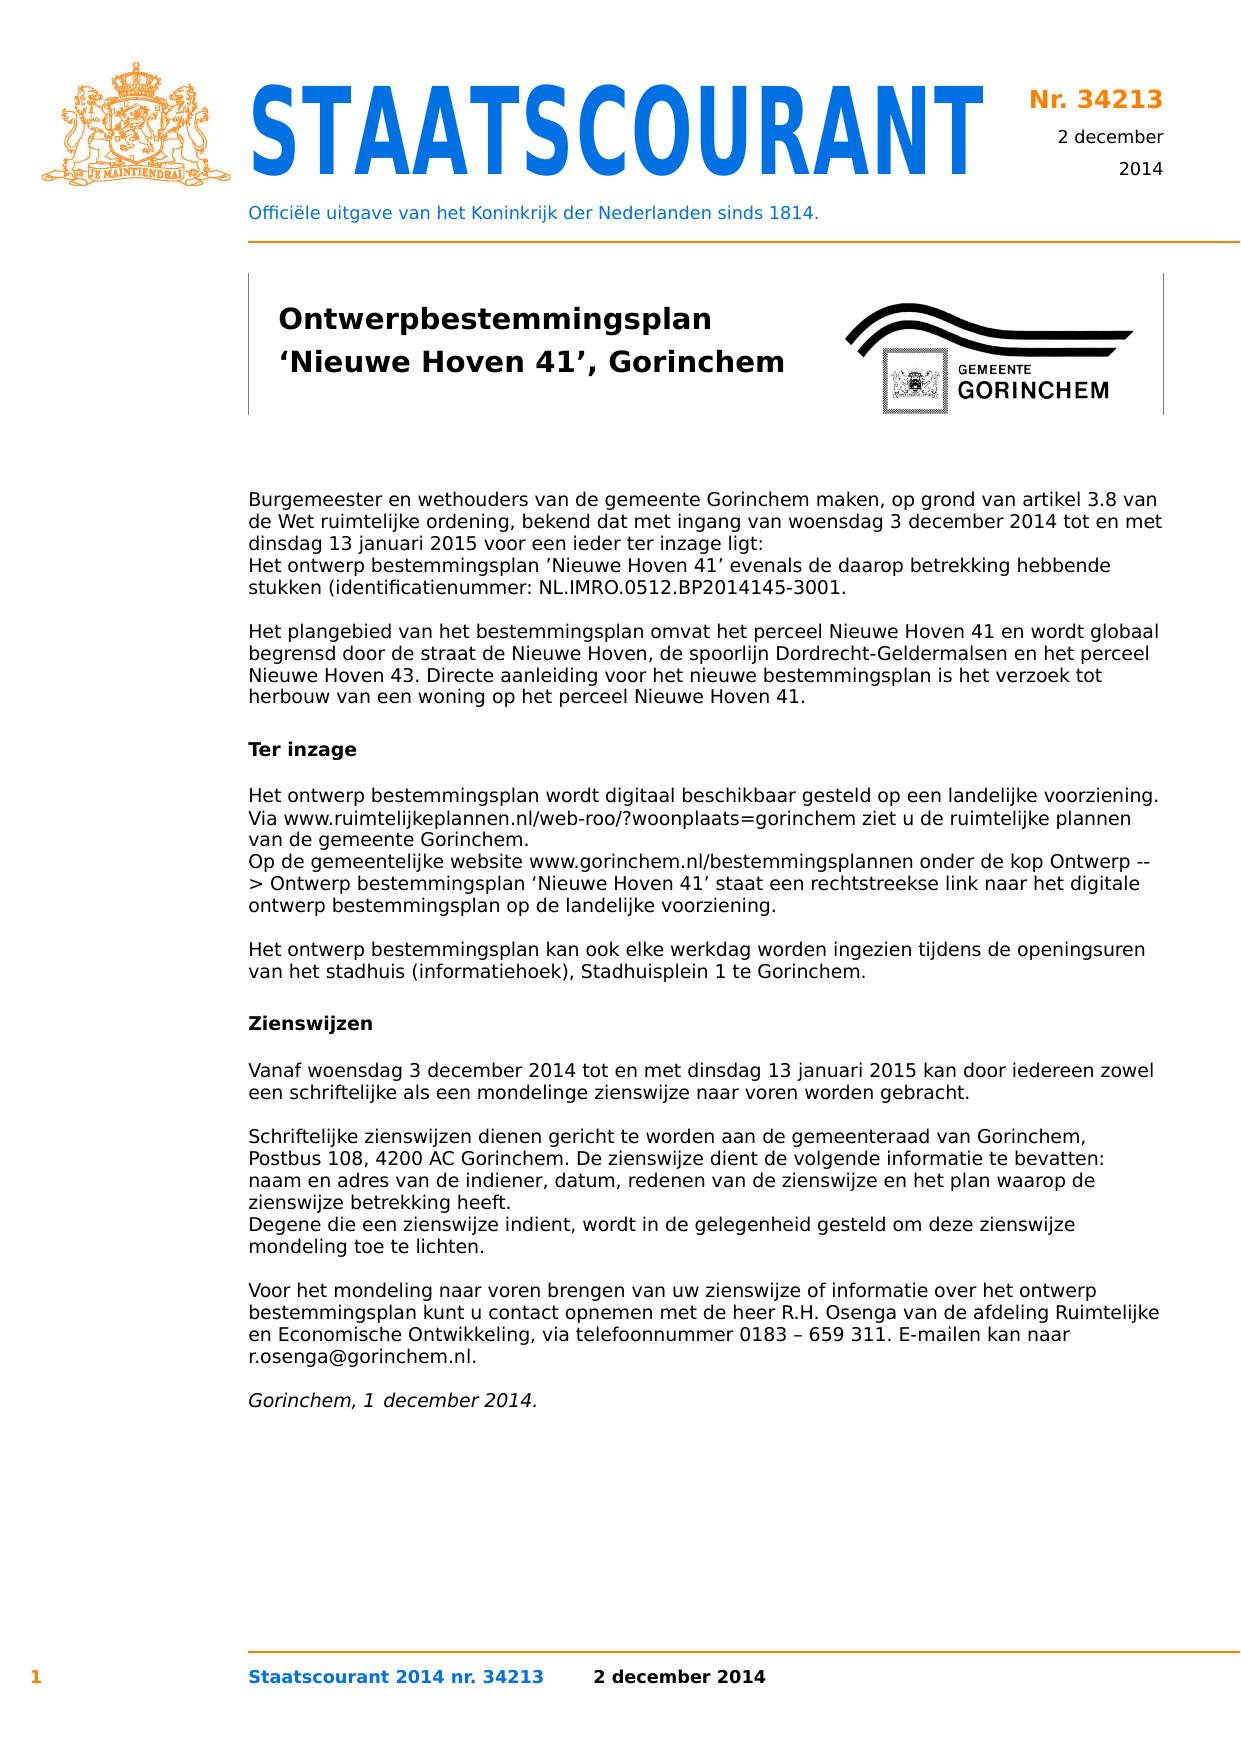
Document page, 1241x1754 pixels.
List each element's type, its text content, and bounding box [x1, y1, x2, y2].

subtitle Ter inzage [248, 738, 1163, 760]
subtitle Ontwerpbestemmingsplan ‘Nieuwe Hoven 41’, Gorinchem [249, 273, 1163, 415]
text Voor het mondeling naar voren brengen van uw zienswijze of informatie over het ontwerp bestemmingsplan kunt u contact opnemen met de heer R.H. Osenga van de afdeling Ruimtelijke en Economische Ontwikkeling, via telefoonnummer 0183 – 659 311. E-mailen kan naar r.osenga@gorinchem.nl. [248, 1280, 1163, 1368]
text Vanaf woensdag 3 december 2014 tot en met dinsdag 13 januari 2015 kan door iedereen zowel een schriftelijke als een mondelinge zienswijze naar voren worden gebracht. [248, 1060, 1163, 1104]
text Het ontwerp bestemmingsplan ’Nieuwe Hoven 41’ evenals de daarop betrekking hebbende stukken (identificatienummer: NL.IMRO.0512.BP2014145-3001. [248, 555, 1163, 599]
text Het plangebied van het bestemmingsplan omvat het perceel Nieuwe Hoven 41 en wordt globaal begrensd door de straat de Nieuwe Hoven, de spoorlijn Dordrecht-Geldermalsen en het perceel Nieuwe Hoven 43. Directe aanleiding voor het nieuwe bestemmingsplan is het verzoek tot herbouw van een woning op het perceel Nieuwe Hoven 41. [248, 621, 1163, 708]
text Op de gemeentelijke website www.gorinchem.nl/bestemmingsplannen onder de kop Ontwerp --> Ontwerp bestemmingsplan ‘Nieuwe Hoven 41’ staat een rechtstreekse link naar het digitale ontwerp bestemmingsplan op de landelijke voorziening. [248, 851, 1163, 917]
picture [844, 302, 1134, 415]
text Degene die een zienswijze indient, wordt in de gelegenheid gesteld om deze zienswijze mondeling toe te lichten. [248, 1214, 1163, 1258]
picture [41, 62, 231, 186]
text Het ontwerp bestemmingsplan kan ook elke werkdag worden ingezien tijdens de openingsuren van het stadhuis (informatiehoek), Stadhuisplein 1 te Gorinchem. [248, 939, 1163, 983]
table_cell 2014 [998, 153, 1240, 203]
table_cell Officiële uitgave van het Koninkrijk der Nederlanden sinds 1814. [248, 203, 1240, 241]
table_header Nr. 34213 [998, 62, 1240, 121]
text Het ontwerp bestemmingsplan wordt digitaal beschikbaar gesteld op een landelijke voorziening. Via www.ruimtelijkeplannen.nl/web-roo/?woonplaats=gorinchem ziet u de ruimtelijke plannen van de gemeente Gorinchem. [248, 785, 1163, 851]
text Burgemeester en wethouders van de gemeente Gorinchem maken, op grond van artikel 3.8 van de Wet ruimtelijke ordening, bekend dat met ingang van woensdag 3 december 2014 tot en met dinsdag 13 januari 2015 voor een ieder ter inzage ligt: [248, 489, 1163, 555]
text Schriftelijke zienswijzen dienen gericht te worden aan de gemeenteraad van Gorinchem, Postbus 108, 4200 AC Gorinchem. De zienswijze dient de volgende informatie te bevatten: naam en adres van de indiener, datum, redenen van de zienswijze en het plan waarop de zienswijze betrekking heeft. [248, 1126, 1163, 1214]
table_header [25, 62, 248, 241]
text Gorinchem, 1 december 2014. [248, 1389, 1163, 1411]
table_header STAATSCOURANT [248, 62, 998, 203]
table_cell 2 december [998, 121, 1240, 153]
subtitle Zienswijzen [248, 1013, 1163, 1035]
